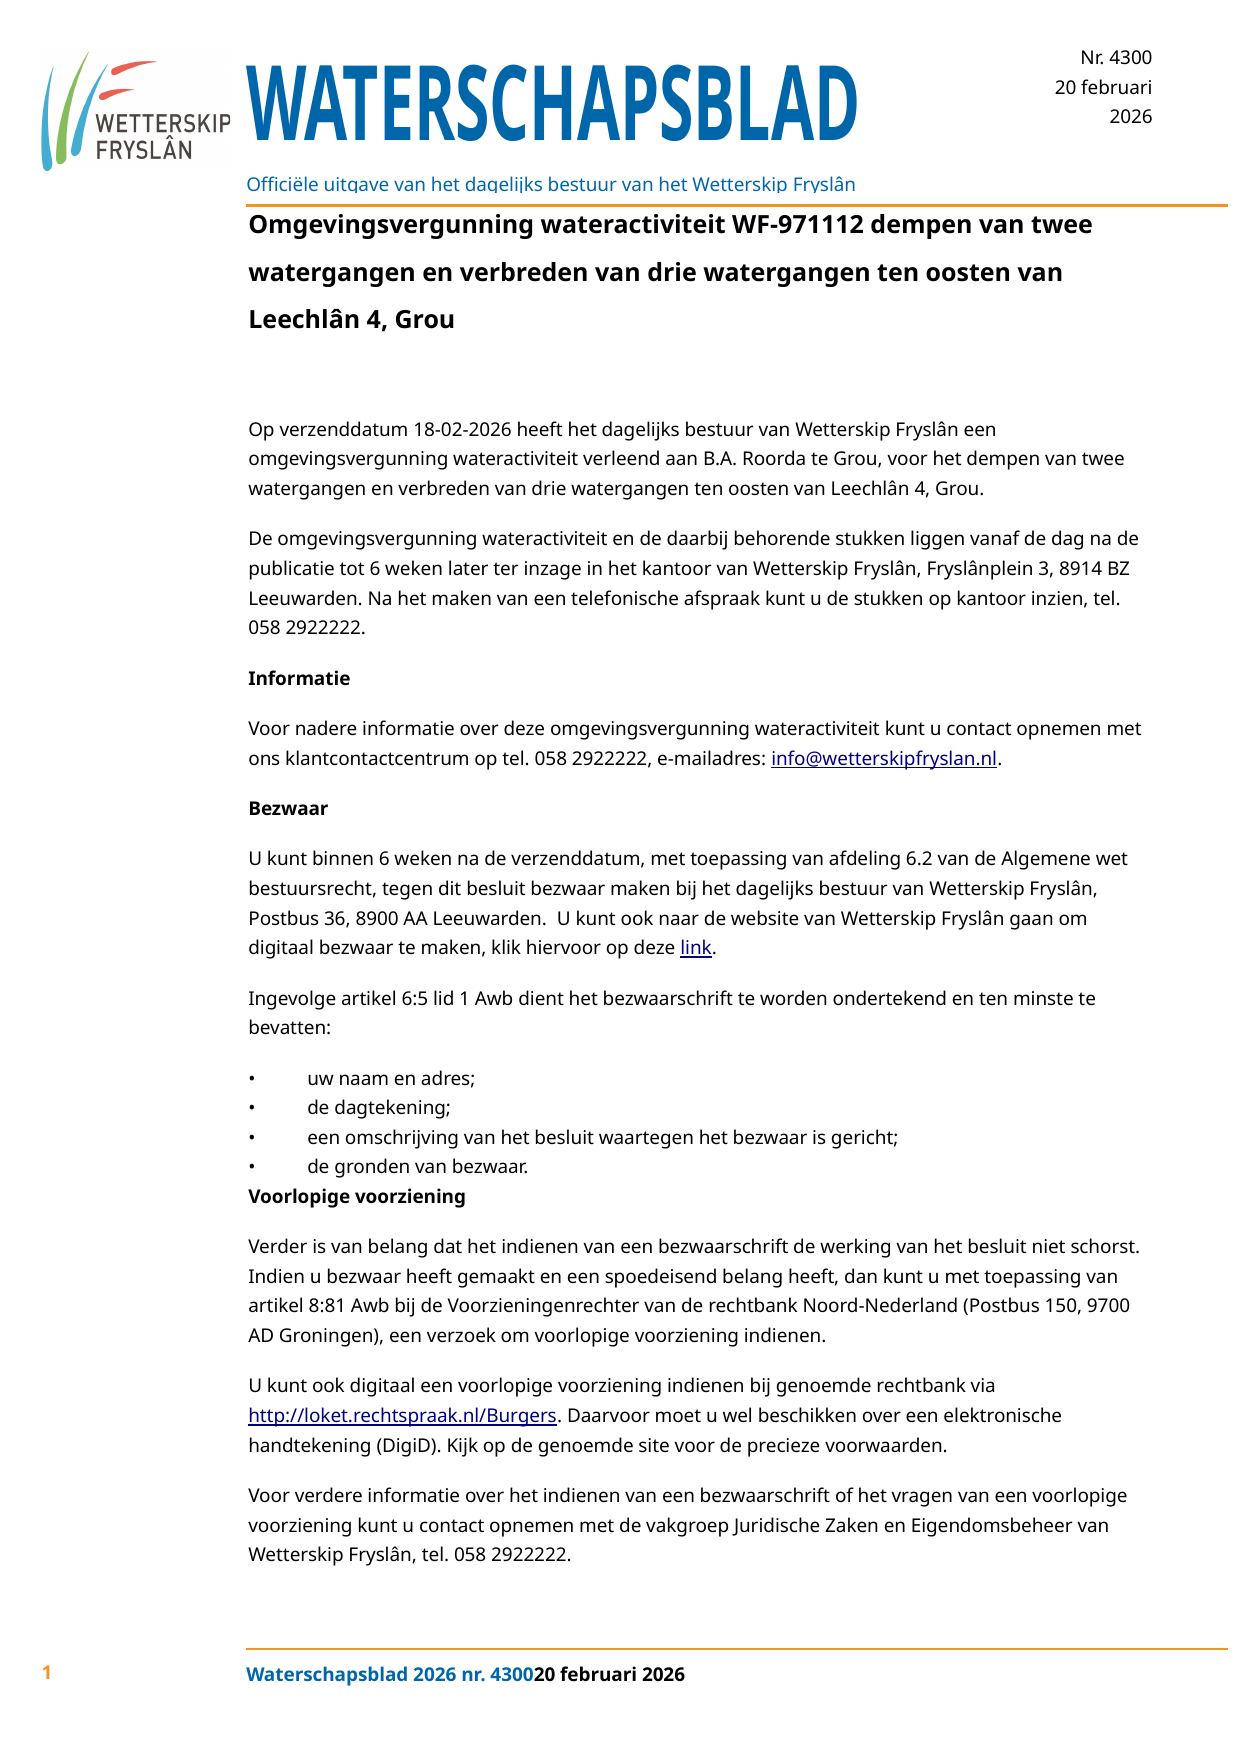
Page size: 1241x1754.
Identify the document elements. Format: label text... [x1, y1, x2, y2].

list uw naam en adres; [248, 1065, 1152, 1090]
text Voor nadere informatie over deze omgevingsvergunning wateractiviteit kunt u contact opnemen met ons klantcontactcentrum op tel. 058 2922222, e-mailadres: info@wetterskipfryslan.nl. [248, 715, 1152, 770]
text U kunt binnen 6 weken na de verzenddatum, met toepassing van afdeling 6.2 van de Algemene wet bestuursrecht, tegen dit besluit bezwaar maken bij het dagelijks bestuur van Wetterskip Fryslân, Postbus 36, 8900 AA Leeuwarden. U kunt ook naar de website van Wetterskip Fryslân gaan om digitaal bezwaar te maken, klik hiervoor op deze link. [248, 846, 1152, 960]
text Voor verdere informatie over het indienen van een bezwaarschrift of het vragen van een voorlopige voorziening kunt u contact opnemen met de vakgroep Juridische Zaken en Eigendomsbeheer van Wetterskip Fryslân, tel. 058 2922222. [248, 1482, 1152, 1567]
text Ingevolge artikel 6:5 lid 1 Awb dient het bezwaarschrift te worden ondertekend en ten minste te bevatten: [248, 985, 1152, 1040]
list de dagtekening; [248, 1094, 1152, 1120]
text Informatie [248, 665, 1152, 690]
list de gronden van bezwaar. [248, 1153, 1152, 1179]
text Bezwaar [248, 795, 1152, 821]
text U kunt ook digitaal een voorlopige voorziening indienen bij genoemde rechtbank via http://loket.rechtspraak.nl/Burgers. Daarvoor moet u wel beschikken over een elektronische handtekening (DigiD). Kijk op de genoemde site voor de precieze voorwaarden. [248, 1373, 1152, 1457]
text Omgevingsvergunning wateractiviteit WF-971112 dempen van twee watergangen en verbreden van drie watergangen ten oosten van Leechlân 4, Grou [248, 207, 1152, 336]
text Voorlopige voorziening [248, 1183, 1152, 1209]
list een omschrijving van het besluit waartegen het bezwaar is gericht; [248, 1124, 1152, 1149]
text Verder is van belang dat het indienen van een bezwaarschrift de werking van het besluit niet schorst. Indien u bezwaar heeft gemaakt en een spoedeisend belang heeft, dan kunt u met toepassing van artikel 8:81 Awb bij de Voorzieningenrechter van de rechtbank Noord-Nederland (Postbus 150, 9700 AD Groningen), een verzoek om voorlopige voorziening indienen. [248, 1233, 1152, 1348]
text Op verzenddatum 18-02-2026 heeft het dagelijks bestuur van Wetterskip Fryslân een omgevingsvergunning wateractiviteit verleend aan B.A. Roorda te Grou, voor het dempen van twee watergangen en verbreden van drie watergangen ten oosten van Leechlân 4, Grou. [248, 416, 1152, 501]
text De omgevingsvergunning wateractiviteit en de daarbij behorende stukken liggen vanaf de dag na de publicatie tot 6 weken later ter inzage in het kantoor van Wetterskip Fryslân, Fryslânplein 3, 8914 BZ Leeuwarden. Na het maken van een telefonische afspraak kunt u de stukken op kantoor inzien, tel. 058 2922222. [248, 526, 1152, 640]
picture [41, 47, 231, 172]
